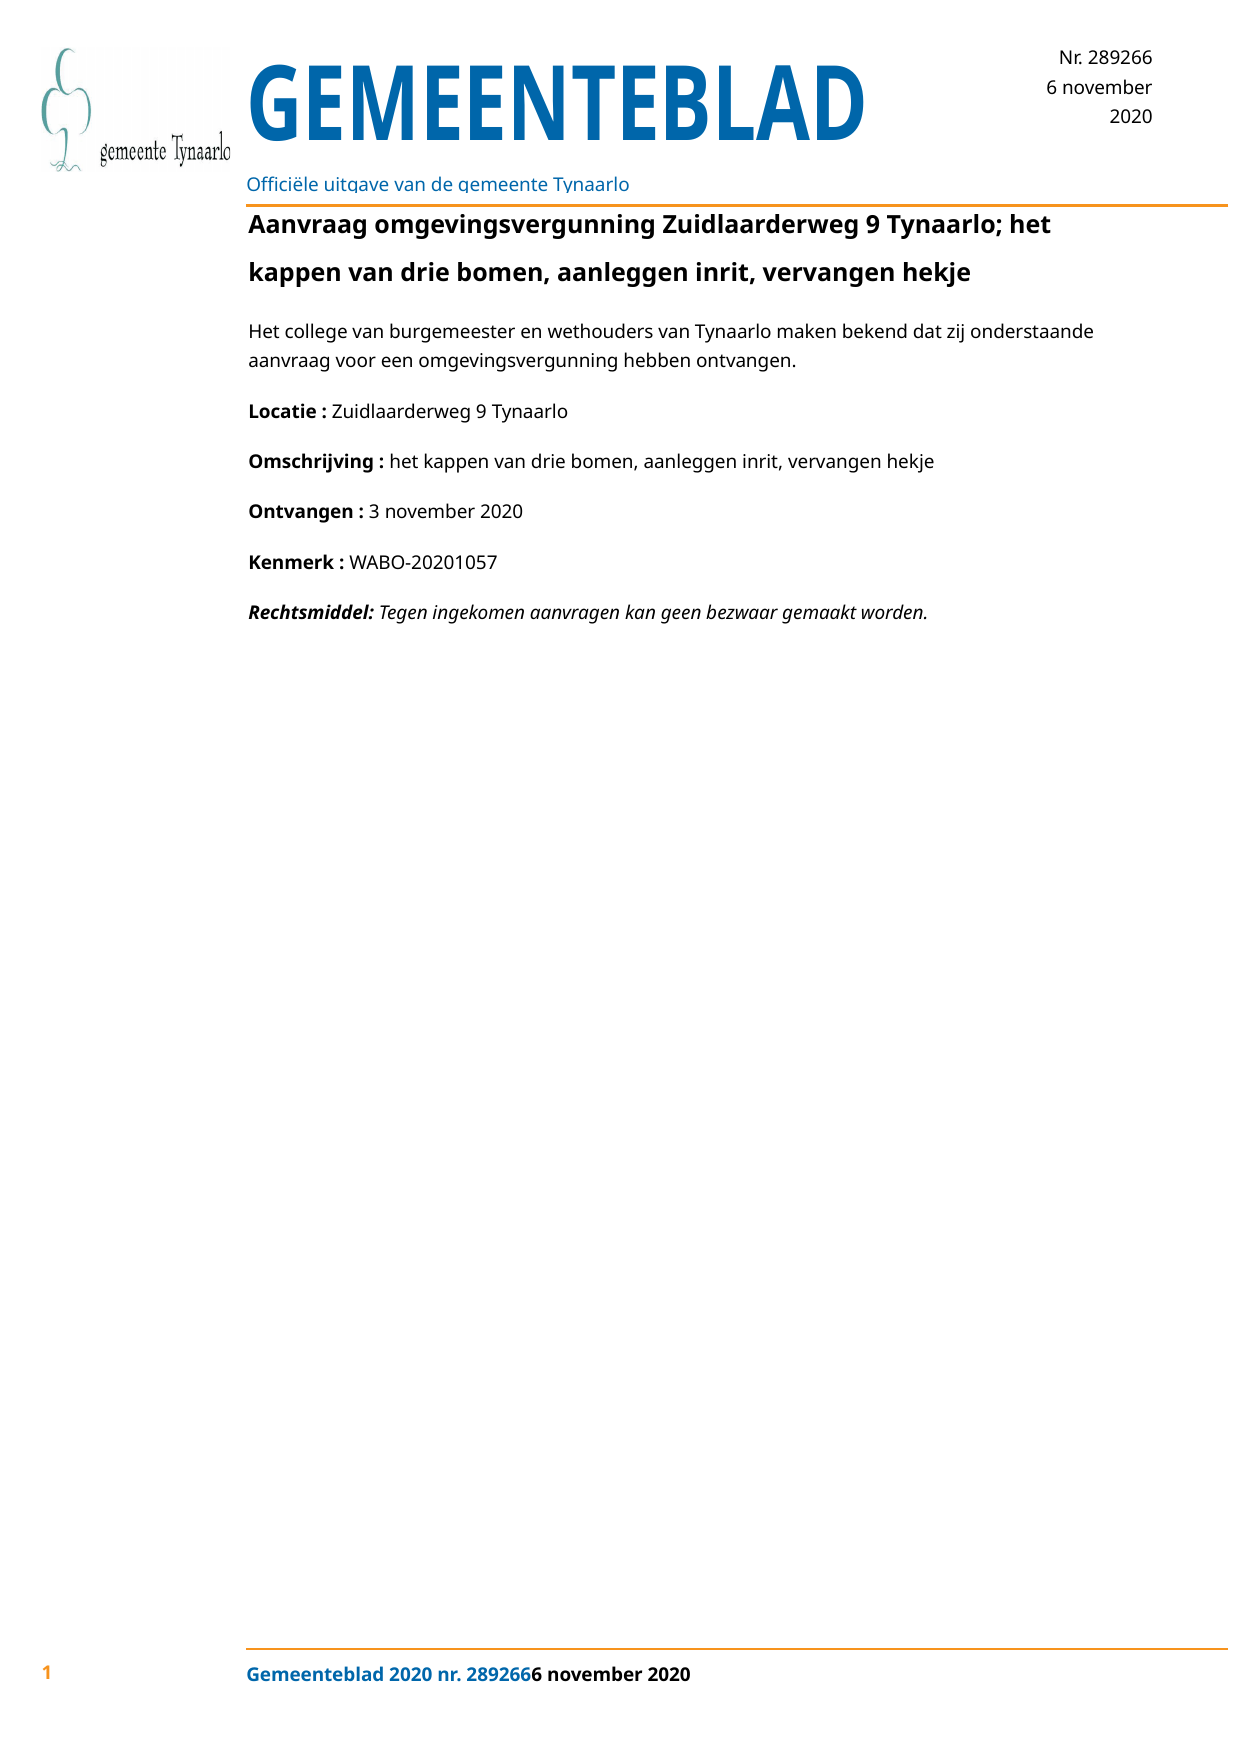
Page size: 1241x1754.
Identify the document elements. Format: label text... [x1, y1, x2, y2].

text Kenmerk : WABO-20201057 [248, 549, 1152, 575]
text Rechtsmiddel: Tegen ingekomen aanvragen kan geen bezwaar gemaakt worden. [248, 599, 1152, 625]
text Ontvangen : 3 november 2020 [248, 499, 1152, 524]
text Het college van burgemeester en wethouders van Tynaarlo maken bekend dat zij onderstaande aanvraag voor een omgevingsvergunning hebben ontvangen. [248, 318, 1152, 373]
picture [41, 47, 231, 172]
text Aanvraag omgevingsvergunning Zuidlaarderweg 9 Tynaarlo; het kappen van drie bomen, aanleggen inrit, vervangen hekje [248, 207, 1152, 288]
text Locatie : Zuidlaarderweg 9 Tynaarlo [248, 398, 1152, 424]
text Omschrijving : het kappen van drie bomen, aanleggen inrit, vervangen hekje [248, 448, 1152, 474]
